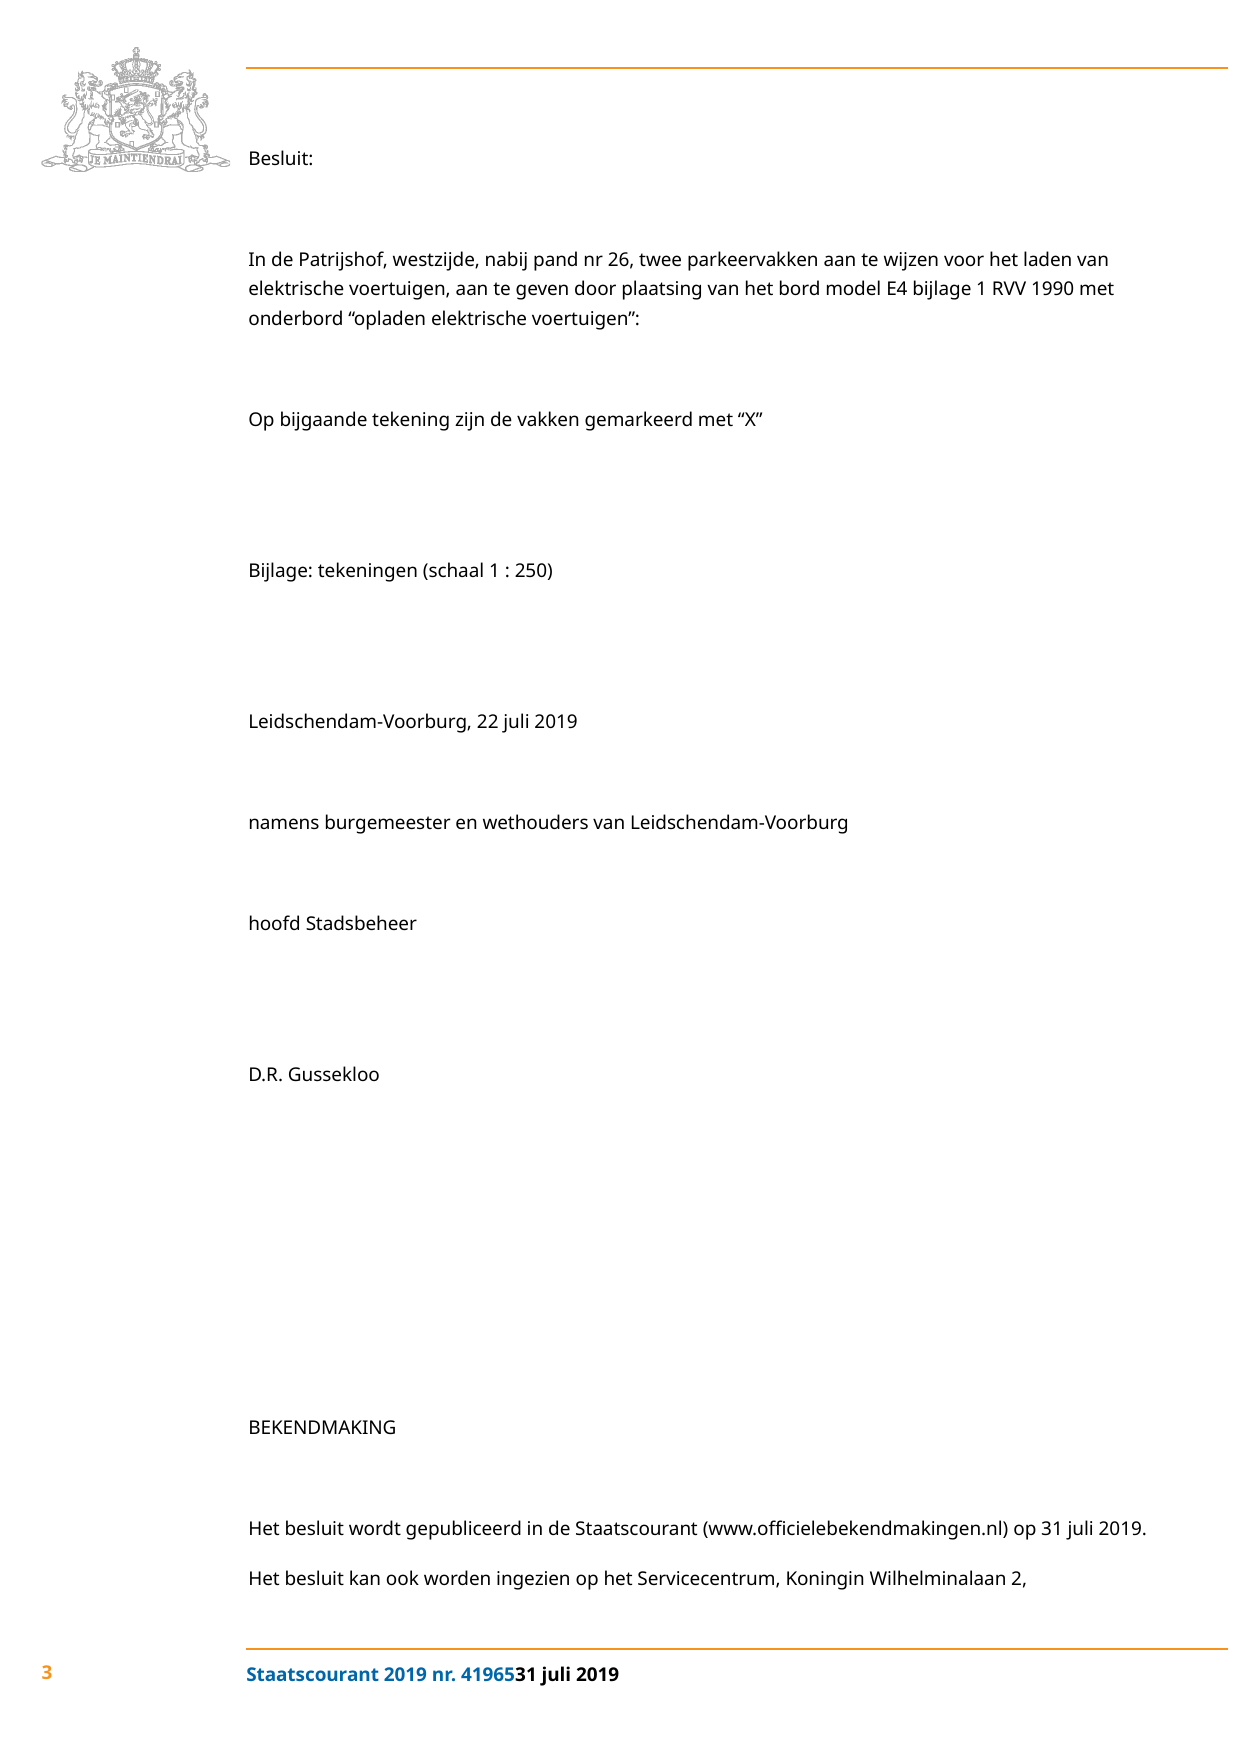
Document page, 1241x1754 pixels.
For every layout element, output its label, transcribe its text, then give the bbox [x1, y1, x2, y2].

picture [41, 47, 231, 172]
text hoofd Stadsbeheer [248, 910, 1152, 936]
text Op bijgaande tekening zijn de vakken gemarkeerd met “X” [248, 406, 1152, 432]
text Het besluit wordt gepubliceerd in de Staatscourant (www.officielebekendmakingen.nl) op 31 juli 2019. [248, 1515, 1152, 1541]
text Het besluit kan ook worden ingezien op het Servicecentrum, Koningin Wilhelminalaan 2, [248, 1566, 1152, 1591]
text Bijlage: tekeningen (schaal 1 : 250) [248, 557, 1152, 583]
text BEKENDMAKING [248, 1414, 1152, 1440]
text In de Patrijshof, westzijde, nabij pand nr 26, twee parkeervakken aan te wijzen voor het laden van elektrische voertuigen, aan te geven door plaatsing van het bord model E4 bijlage 1 RVV 1990 met onderbord “opladen elektrische voertuigen”: [248, 246, 1152, 331]
text Besluit: [248, 145, 1152, 171]
text namens burgemeester en wethouders van Leidschendam-Voorburg [248, 809, 1152, 835]
text Leidschendam-Voorburg, 22 juli 2019 [248, 708, 1152, 734]
text D.R. Gussekloo [248, 1061, 1152, 1087]
